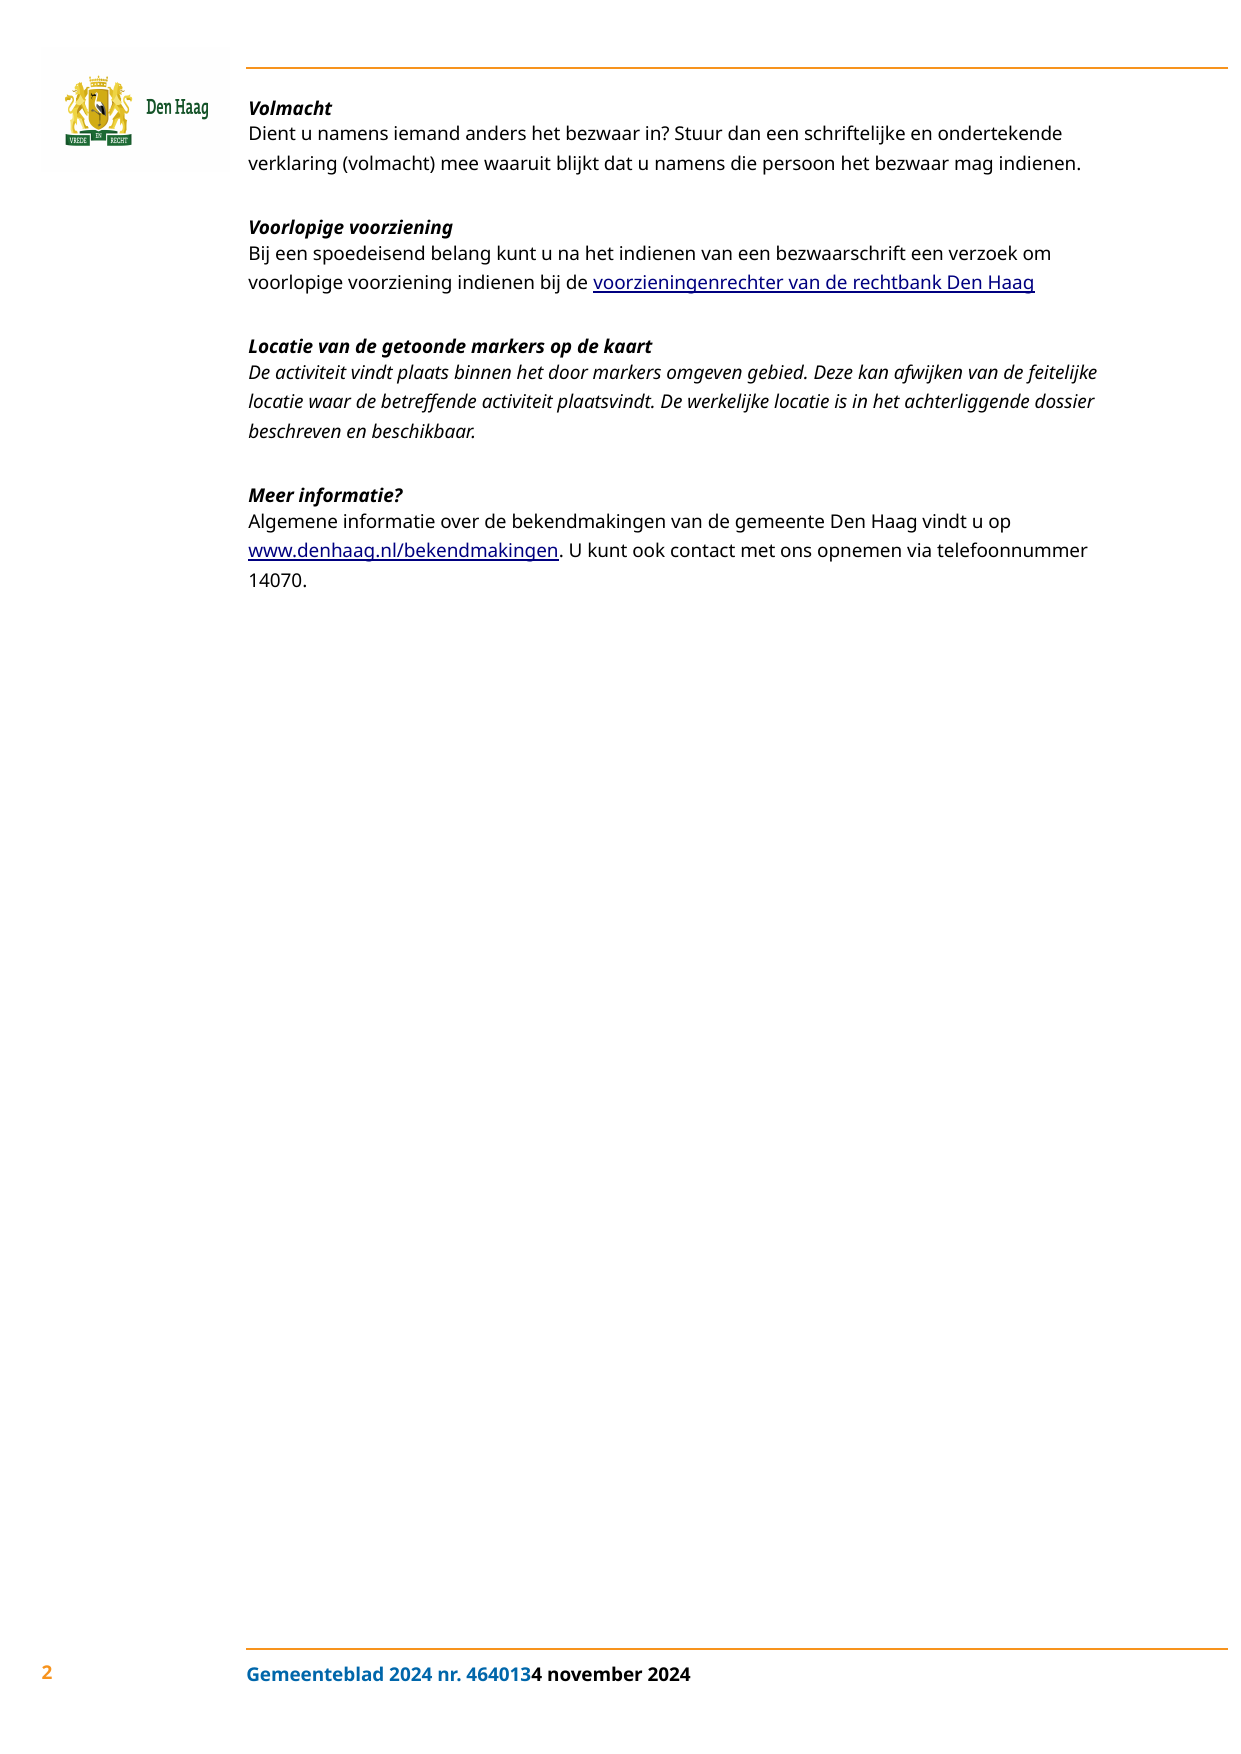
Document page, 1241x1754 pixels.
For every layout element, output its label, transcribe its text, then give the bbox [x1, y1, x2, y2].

text Volmacht [248, 95, 1152, 121]
text Dient u namens iemand anders het bezwaar in? Stuur dan een schriftelijke en ondertekende verklaring (volmacht) mee waaruit blijkt dat u namens die persoon het bezwaar mag indienen. [248, 121, 1152, 176]
picture [41, 47, 231, 172]
text Bij een spoedeisend belang kunt u na het indienen van een bezwaarschrift een verzoek om voorlopige voorziening indienen bij de voorzieningenrechter van de rechtbank Den Haag [248, 240, 1152, 295]
text Locatie van de getoonde markers op de kaart [248, 333, 1152, 359]
text Meer informatie? [248, 482, 1152, 508]
text Voorlopige voorziening [248, 214, 1152, 240]
text Algemene informatie over de bekendmakingen van de gemeente Den Haag vindt u op www.denhaag.nl/bekendmakingen. U kunt ook contact met ons opnemen via telefoonnummer 14070. [248, 508, 1152, 593]
text De activiteit vindt plaats binnen het door markers omgeven gebied. Deze kan afwijken van de feitelijke locatie waar de betreffende activiteit plaatsvindt. De werkelijke locatie is in het achterliggende dossier beschreven en beschikbaar. [248, 359, 1152, 444]
